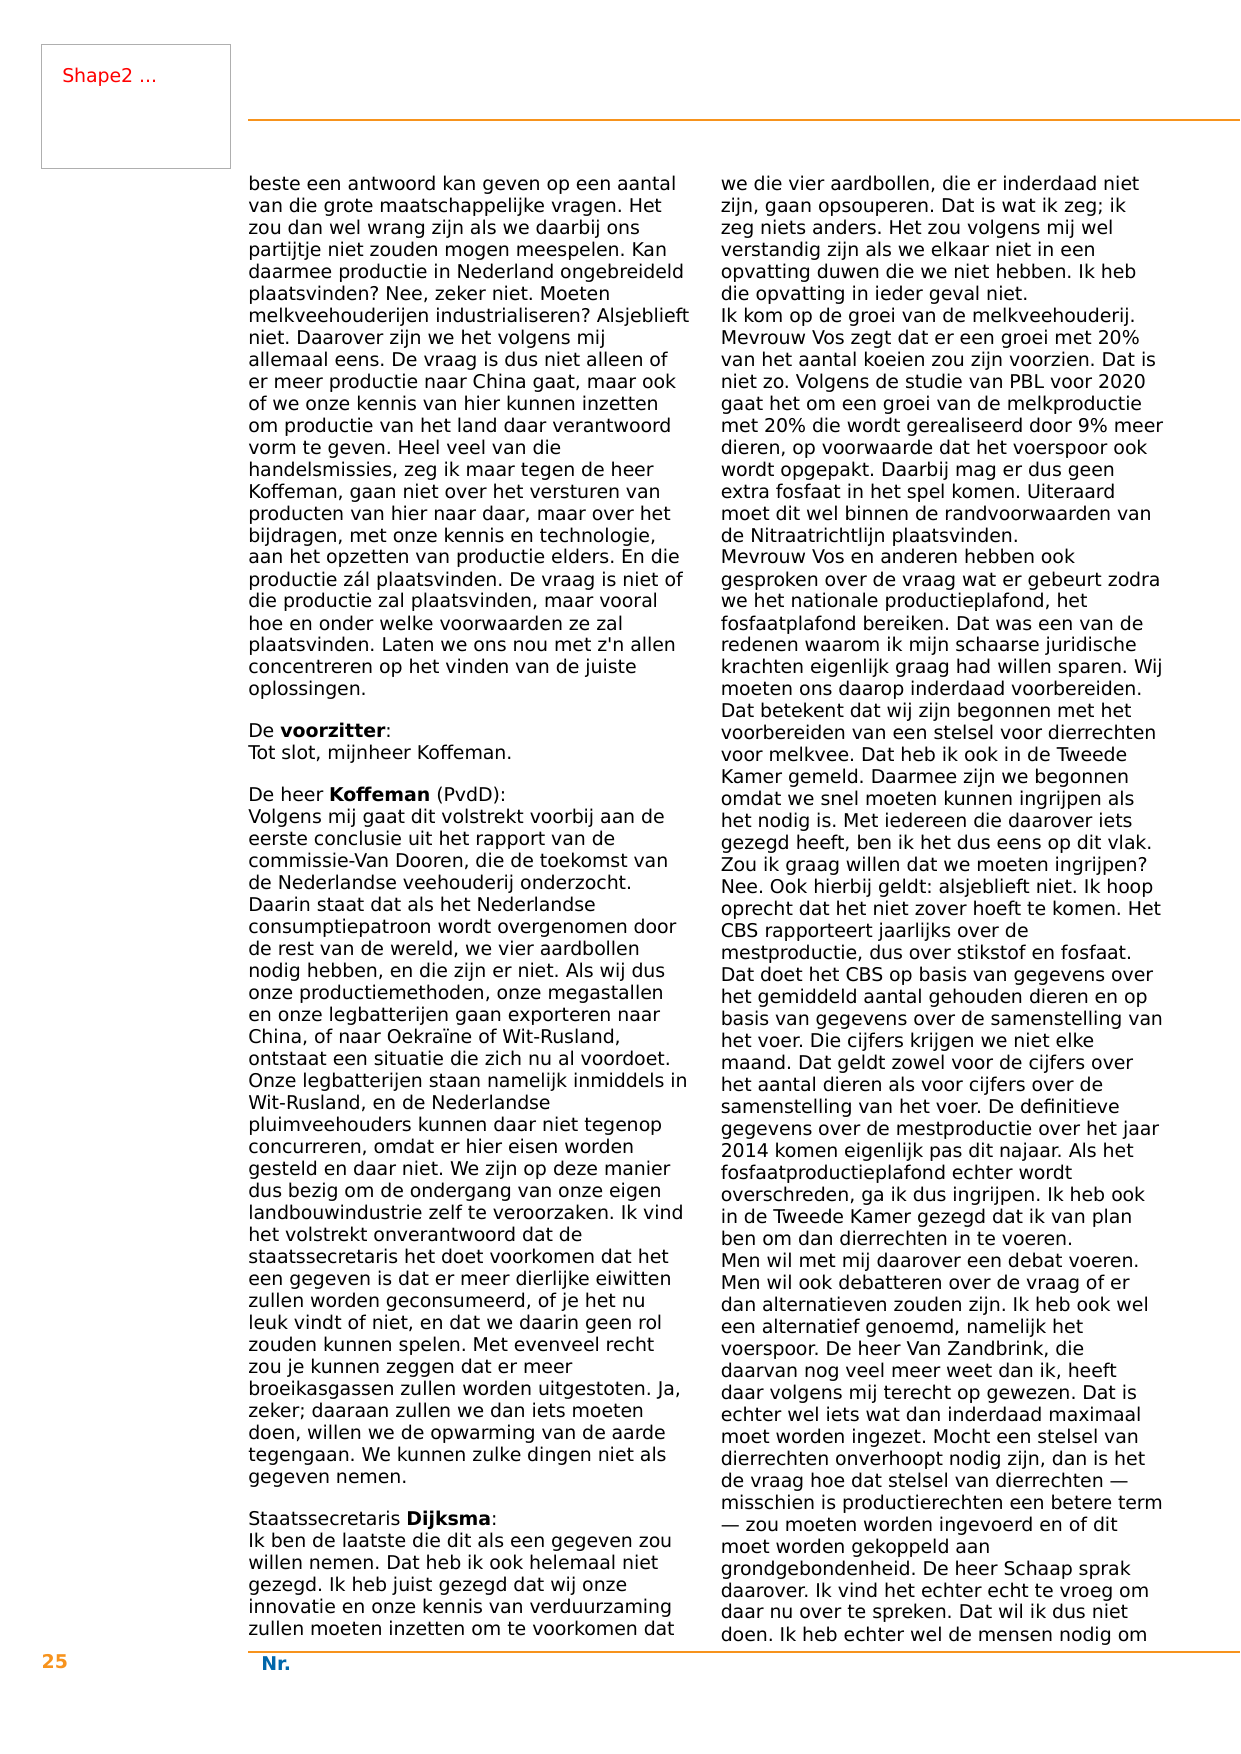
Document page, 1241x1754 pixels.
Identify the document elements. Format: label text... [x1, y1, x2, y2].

text beste een antwoord kan geven op een aantal van die grote maatschappelijke vragen. Het zou dan wel wrang zijn als we daarbij ons partijtje niet zouden mogen meespelen. Kan daarmee productie in Nederland ongebreideld plaatsvinden? Nee, zeker niet. Moeten melkveehouderijen industrialiseren? Alsjeblieft niet. Daarover zijn we het volgens mij allemaal eens. De vraag is dus niet alleen of er meer productie naar China gaat, maar ook of we onze kennis van hier kunnen inzetten om productie van het land daar verantwoord vorm te geven. Heel veel van die handelsmissies, zeg ik maar tegen de heer Koffeman, gaan niet over het versturen van producten van hier naar daar, maar over het bijdragen, met onze kennis en technologie, aan het opzetten van productie elders. En die productie zál plaatsvinden. De vraag is niet of die productie zal plaatsvinden, maar vooral hoe en onder welke voorwaarden ze zal plaatsvinden. Laten we ons nou met z'n allen concentreren op het vinden van de juiste oplossingen. [248, 173, 691, 700]
text Ik ben de laatste die dit als een gegeven zou willen nemen. Dat heb ik ook helemaal niet gezegd. Ik heb juist gezegd dat wij onze innovatie en onze kennis van verduurzaming zullen moeten inzetten om te voorkomen dat [248, 1529, 691, 1639]
text Staatssecretaris Dijksma: [248, 1508, 691, 1529]
text De heer Koffeman (PvdD): [248, 784, 691, 806]
text Mevrouw Vos en anderen hebben ook gesproken over de vraag wat er gebeurt zodra we het nationale productieplafond, het fosfaatplafond bereiken. Dat was een van de redenen waarom ik mijn schaarse juridische krachten eigenlijk graag had willen sparen. Wij moeten ons daarop inderdaad voorbereiden. Dat betekent dat wij zijn begonnen met het voorbereiden van een stelsel voor dierrechten voor melkvee. Dat heb ik ook in de Tweede Kamer gemeld. Daarmee zijn we begonnen omdat we snel moeten kunnen ingrijpen als het nodig is. Met iedereen die daarover iets gezegd heeft, ben ik het dus eens op dit vlak. Zou ik graag willen dat we moeten ingrijpen? Nee. Ook hierbij geldt: alsjeblieft niet. Ik hoop oprecht dat het niet zover hoeft te komen. Het CBS rapporteert jaarlijks over de mestproductie, dus over stikstof en fosfaat. Dat doet het CBS op basis van gegevens over het gemiddeld aantal gehouden dieren en op basis van gegevens over de samenstelling van het voer. Die cijfers krijgen we niet elke maand. Dat geldt zowel voor de cijfers over het aantal dieren als voor cijfers over de samenstelling van het voer. De definitieve gegevens over de mestproductie over het jaar 2014 komen eigenlijk pas dit najaar. Als het fosfaatproductieplafond echter wordt overschreden, ga ik dus ingrijpen. Ik heb ook in de Tweede Kamer gezegd dat ik van plan ben om dan dierrechten in te voeren. [721, 546, 1163, 1250]
text Ik kom op de groei van de melkveehouderij. Mevrouw Vos zegt dat er een groei met 20% van het aantal koeien zou zijn voorzien. Dat is niet zo. Volgens de studie van PBL voor 2020 gaat het om een groei van de melkproductie met 20% die wordt gerealiseerd door 9% meer dieren, op voorwaarde dat het voerspoor ook wordt opgepakt. Daarbij mag er dus geen extra fosfaat in het spel komen. Uiteraard moet dit wel binnen de randvoorwaarden van de Nitraatrichtlijn plaatsvinden. [721, 305, 1163, 546]
text De voorzitter: [248, 720, 691, 742]
text Men wil met mij daarover een debat voeren. Men wil ook debatteren over de vraag of er dan alternatieven zouden zijn. Ik heb ook wel een alternatief genoemd, namelijk het voerspoor. De heer Van Zandbrink, die daarvan nog veel meer weet dan ik, heeft daar volgens mij terecht op gewezen. Dat is echter wel iets wat dan inderdaad maximaal moet worden ingezet. Mocht een stelsel van dierrechten onverhoopt nodig zijn, dan is het de vraag hoe dat stelsel van dierrechten — misschien is productierechten een betere term — zou moeten worden ingevoerd en of dit moet worden gekoppeld aan grondgebondenheid. De heer Schaap sprak daarover. Ik vind het echter echt te vroeg om daar nu over te spreken. Dat wil ik dus niet doen. Ik heb echter wel de mensen nodig om [721, 1250, 1163, 1645]
text Volgens mij gaat dit volstrekt voorbij aan de eerste conclusie uit het rapport van de commissie-Van Dooren, die de toekomst van de Nederlandse veehouderij onderzocht. Daarin staat dat als het Nederlandse consumptiepatroon wordt overgenomen door de rest van de wereld, we vier aardbollen nodig hebben, en die zijn er niet. Als wij dus onze productiemethoden, onze megastallen en onze legbatterijen gaan exporteren naar China, of naar Oekraïne of Wit-Rusland, ontstaat een situatie die zich nu al voordoet. Onze legbatterijen staan namelijk inmiddels in Wit-Rusland, en de Nederlandse pluimveehouders kunnen daar niet tegenop concurreren, omdat er hier eisen worden gesteld en daar niet. We zijn op deze manier dus bezig om de ondergang van onze eigen landbouwindustrie zelf te veroorzaken. Ik vind het volstrekt onverantwoord dat de staatssecretaris het doet voorkomen dat het een gegeven is dat er meer dierlijke eiwitten zullen worden geconsumeerd, of je het nu leuk vindt of niet, en dat we daarin geen rol zouden kunnen spelen. Met evenveel recht zou je kunnen zeggen dat er meer broeikasgassen zullen worden uitgestoten. Ja, zeker; daaraan zullen we dan iets moeten doen, willen we de opwarming van de aarde tegengaan. We kunnen zulke dingen niet als gegeven nemen. [248, 806, 691, 1488]
text we die vier aardbollen, die er inderdaad niet zijn, gaan opsouperen. Dat is wat ik zeg; ik zeg niets anders. Het zou volgens mij wel verstandig zijn als we elkaar niet in een opvatting duwen die we niet hebben. Ik heb die opvatting in ieder geval niet. [721, 173, 1163, 305]
text Tot slot, mijnheer Koffeman. [248, 742, 691, 764]
